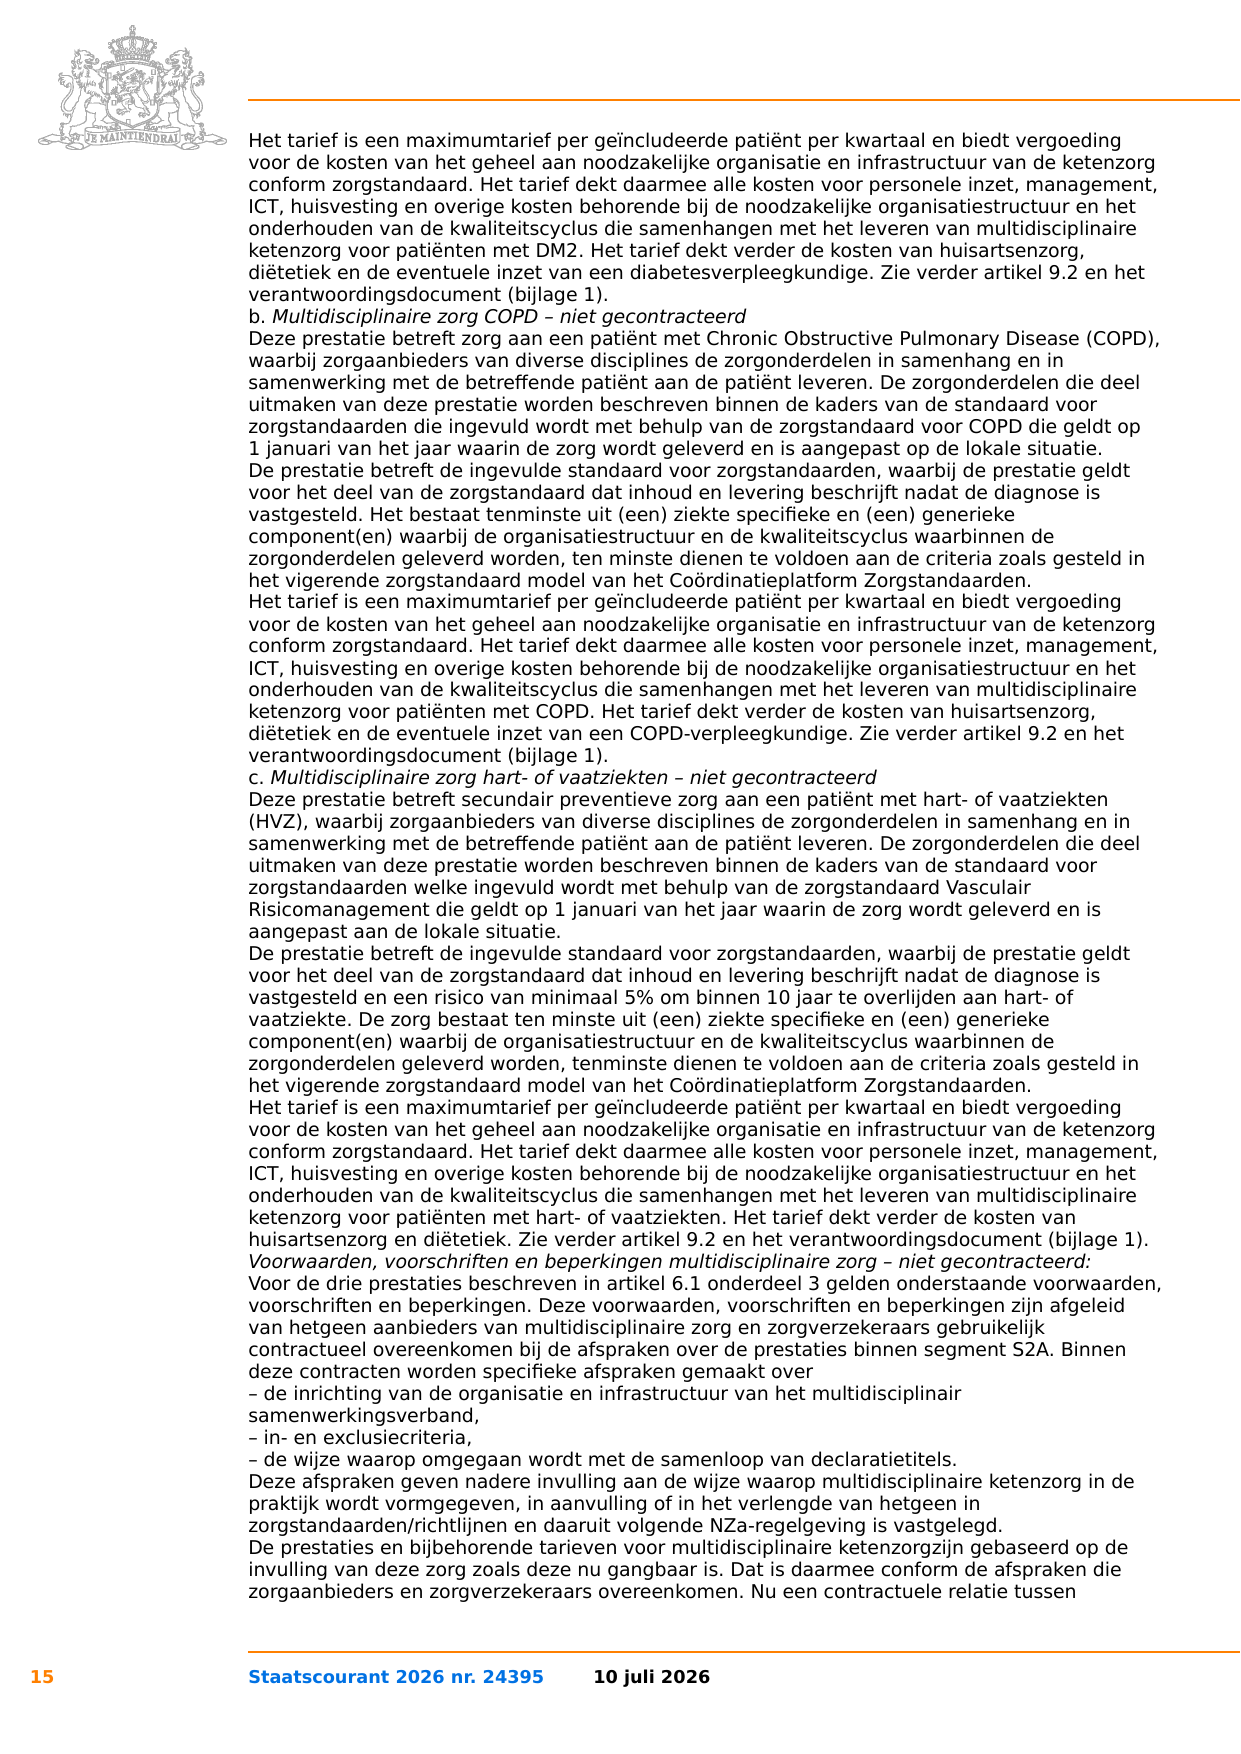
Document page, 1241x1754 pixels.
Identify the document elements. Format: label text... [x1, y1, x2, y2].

text Voor de drie prestaties beschreven in artikel 6.1 onderdeel 3 gelden onderstaande voorwaarden, voorschriften en beperkingen. Deze voorwaarden, voorschriften en beperkingen zijn afgeleid van hetgeen aanbieders van multidisciplinaire zorg en zorgverzekeraars gebruikelijk contractueel overeenkomen bij de afspraken over de prestaties binnen segment S2A. Binnen deze contracten worden specifieke afspraken gemaakt over [248, 1273, 1163, 1383]
text Deze afspraken geven nadere invulling aan de wijze waarop multidisciplinaire ketenzorg in de praktijk wordt vormgegeven, in aanvulling of in het verlengde van hetgeen in zorgstandaarden/richtlijnen en daaruit volgende NZa-regelgeving is vastgelegd. [248, 1471, 1163, 1537]
text De prestatie betreft de ingevulde standaard voor zorgstandaarden, waarbij de prestatie geldt voor het deel van de zorgstandaard dat inhoud en levering beschrijft nadat de diagnose is vastgesteld en een risico van minimaal 5% om binnen 10 jaar te overlijden aan hart- of vaatziekte. De zorg bestaat ten minste uit (een) ziekte specifieke en (een) generieke component(en) waarbij de organisatiestructuur en de kwaliteitscyclus waarbinnen de zorgonderdelen geleverd worden, tenminste dienen te voldoen aan de criteria zoals gesteld in het vigerende zorgstandaard model van het Coördinatieplatform Zorgstandaarden. [248, 943, 1163, 1097]
text Deze prestatie betreft secundair preventieve zorg aan een patiënt met hart- of vaatziekten (HVZ), waarbij zorgaanbieders van diverse disciplines de zorgonderdelen in samenhang en in samenwerking met de betreffende patiënt aan de patiënt leveren. De zorgonderdelen die deel uitmaken van deze prestatie worden beschreven binnen de kaders van de standaard voor zorgstandaarden welke ingevuld wordt met behulp van de zorgstandaard Vasculair Risicomanagement die geldt op 1 januari van het jaar waarin de zorg wordt geleverd en is aangepast aan de lokale situatie. [248, 789, 1163, 943]
text – de inrichting van de organisatie en infrastructuur van het multidisciplinair samenwerkingsverband, [248, 1383, 1163, 1427]
text Het tarief is een maximumtarief per geïncludeerde patiënt per kwartaal en biedt vergoeding voor de kosten van het geheel aan noodzakelijke organisatie en infrastructuur van de ketenzorg conform zorgstandaard. Het tarief dekt daarmee alle kosten voor personele inzet, management, ICT, huisvesting en overige kosten behorende bij de noodzakelijke organisatiestructuur en het onderhouden van de kwaliteitscyclus die samenhangen met het leveren van multidisciplinaire ketenzorg voor patiënten met hart- of vaatziekten. Het tarief dekt verder de kosten van huisartsenzorg en diëtetiek. Zie verder artikel 9.2 en het verantwoordingsdocument (bijlage 1). [248, 1097, 1163, 1251]
picture [38, 25, 227, 150]
text – de wijze waarop omgegaan wordt met de samenloop van declaratietitels. [248, 1449, 1163, 1471]
text Deze prestatie betreft zorg aan een patiënt met Chronic Obstructive Pulmonary Disease (COPD), waarbij zorgaanbieders van diverse disciplines de zorgonderdelen in samenhang en in samenwerking met de betreffende patiënt aan de patiënt leveren. De zorgonderdelen die deel uitmaken van deze prestatie worden beschreven binnen de kaders van de standaard voor zorgstandaarden die ingevuld wordt met behulp van de zorgstandaard voor COPD die geldt op 1 januari van het jaar waarin de zorg wordt geleverd en is aangepast op de lokale situatie. [248, 328, 1163, 459]
text c. Multidisciplinaire zorg hart- of vaatziekten – niet gecontracteerd [248, 767, 1163, 789]
text b. Multidisciplinaire zorg COPD – niet gecontracteerd [248, 306, 1163, 328]
text Voorwaarden, voorschriften en beperkingen multidisciplinaire zorg – niet gecontracteerd: [248, 1251, 1163, 1273]
text – in- en exclusiecriteria, [248, 1427, 1163, 1449]
text Het tarief is een maximumtarief per geïncludeerde patiënt per kwartaal en biedt vergoeding voor de kosten van het geheel aan noodzakelijke organisatie en infrastructuur van de ketenzorg conform zorgstandaard. Het tarief dekt daarmee alle kosten voor personele inzet, management, ICT, huisvesting en overige kosten behorende bij de noodzakelijke organisatiestructuur en het onderhouden van de kwaliteitscyclus die samenhangen met het leveren van multidisciplinaire ketenzorg voor patiënten met DM2. Het tarief dekt verder de kosten van huisartsenzorg, diëtetiek en de eventuele inzet van een diabetesverpleegkundige. Zie verder artikel 9.2 en het verantwoordingsdocument (bijlage 1). [248, 130, 1163, 306]
text Het tarief is een maximumtarief per geïncludeerde patiënt per kwartaal en biedt vergoeding voor de kosten van het geheel aan noodzakelijke organisatie en infrastructuur van de ketenzorg conform zorgstandaard. Het tarief dekt daarmee alle kosten voor personele inzet, management, ICT, huisvesting en overige kosten behorende bij de noodzakelijke organisatiestructuur en het onderhouden van de kwaliteitscyclus die samenhangen met het leveren van multidisciplinaire ketenzorg voor patiënten met COPD. Het tarief dekt verder de kosten van huisartsenzorg, diëtetiek en de eventuele inzet van een COPD-verpleegkundige. Zie verder artikel 9.2 en het verantwoordingsdocument (bijlage 1). [248, 591, 1163, 767]
text De prestatie betreft de ingevulde standaard voor zorgstandaarden, waarbij de prestatie geldt voor het deel van de zorgstandaard dat inhoud en levering beschrijft nadat de diagnose is vastgesteld. Het bestaat tenminste uit (een) ziekte specifieke en (een) generieke component(en) waarbij de organisatiestructuur en de kwaliteitscyclus waarbinnen de zorgonderdelen geleverd worden, ten minste dienen te voldoen aan de criteria zoals gesteld in het vigerende zorgstandaard model van het Coördinatieplatform Zorgstandaarden. [248, 459, 1163, 591]
text De prestaties en bijbehorende tarieven voor multidisciplinaire ketenzorgzijn gebaseerd op de invulling van deze zorg zoals deze nu gangbaar is. Dat is daarmee conform de afspraken die zorgaanbieders en zorgverzekeraars overeenkomen. Nu een contractuele relatie tussen [248, 1537, 1163, 1602]
